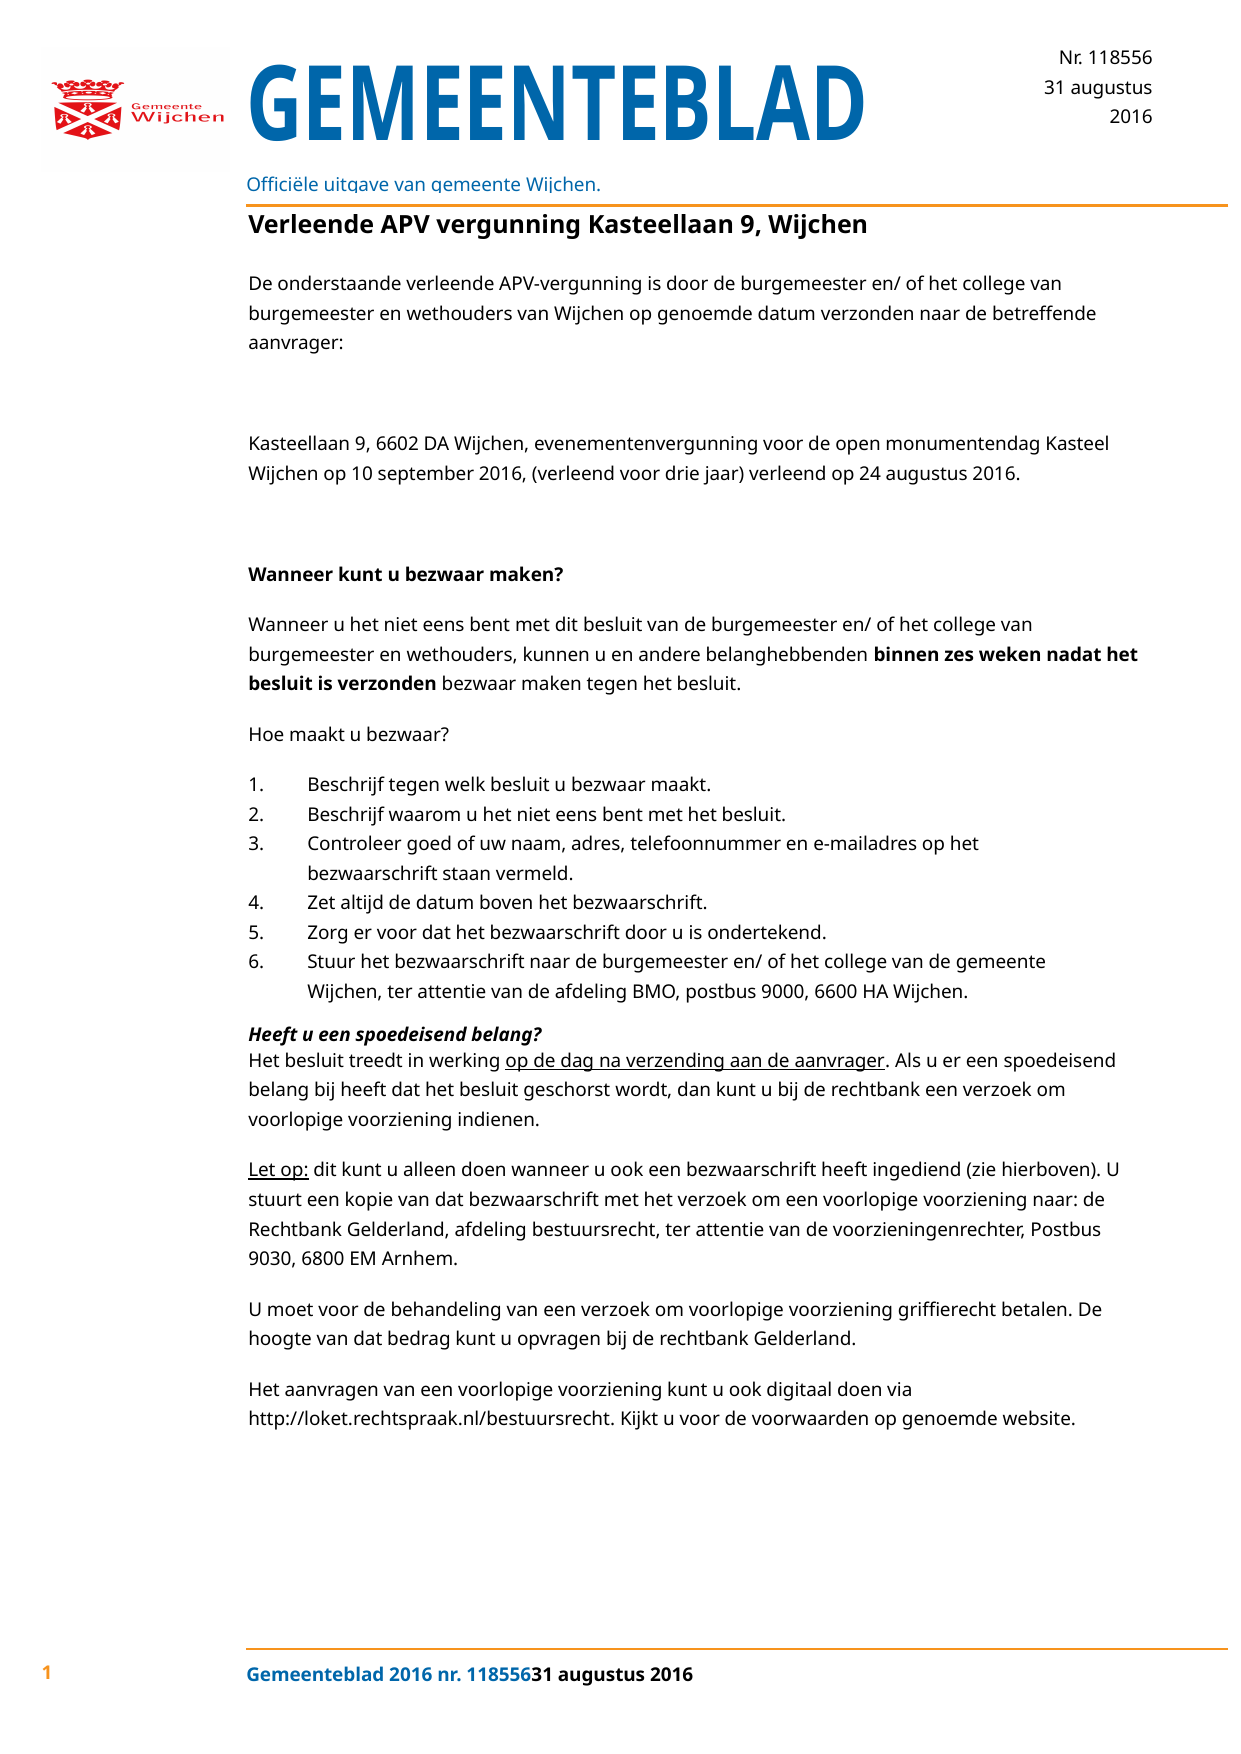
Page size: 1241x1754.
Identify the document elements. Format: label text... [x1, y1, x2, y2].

text Wanneer u het niet eens bent met dit besluit van de burgemeester en/ of het college van burgemeester en wethouders, kunnen u en andere belanghebbenden binnen zes weken nadat het besluit is verzonden bezwaar maken tegen het besluit. [248, 611, 1152, 696]
text Let op: dit kunt u alleen doen wanneer u ook een bezwaarschrift heeft ingediend (zie hierboven). U stuurt een kopie van dat bezwaarschrift met het verzoek om een voorlopige voorziening naar: de Rechtbank Gelderland, afdeling bestuursrecht, ter attentie van de voorzieningenrechter, Postbus 9030, 6800 EM Arnhem. [248, 1157, 1152, 1271]
picture [41, 47, 231, 172]
text Verleende APV vergunning Kasteellaan 9, Wijchen [248, 207, 1152, 241]
text Het aanvragen van een voorlopige voorziening kunt u ook digitaal doen via http://loket.rechtspraak.nl/bestuursrecht. Kijkt u voor de voorwaarden op genoemde website. [248, 1376, 1152, 1431]
list Beschrijf waarom u het niet eens bent met het besluit. [248, 801, 1152, 826]
text Hoe maakt u bezwaar? [248, 721, 1152, 746]
text Kasteellaan 9, 6602 DA Wijchen, evenementenvergunning voor de open monumentendag Kasteel Wijchen op 10 september 2016, (verleend voor drie jaar) verleend op 24 augustus 2016. [248, 430, 1152, 486]
list Zet altijd de datum boven het bezwaarschrift. [248, 889, 1152, 915]
list Controleer goed of uw naam, adres, telefoonnummer en e-mailadres op het [248, 830, 1152, 856]
text U moet voor de behandeling van een verzoek om voorlopige voorziening griffierecht betalen. De hoogte van dat bedrag kunt u opvragen bij de rechtbank Gelderland. [248, 1296, 1152, 1351]
text De onderstaande verleende APV-vergunning is door de burgemeester en/ of het college van burgemeester en wethouders van Wijchen op genoemde datum verzonden naar de betreffende aanvrager: [248, 270, 1152, 355]
text Heeft u een spoedeisend belang? [248, 1021, 1152, 1047]
text Wanneer kunt u bezwaar maken? [248, 561, 1152, 586]
list Wijchen, ter attentie van de afdeling BMO, postbus 9000, 6600 HA Wijchen. [248, 978, 1152, 1004]
list Beschrijf tegen welk besluit u bezwaar maakt. [248, 771, 1152, 797]
list bezwaarschrift staan vermeld. [248, 860, 1152, 886]
list Zorg er voor dat het bezwaarschrift door u is ondertekend. [248, 919, 1152, 945]
text Het besluit treedt in werking op de dag na verzending aan de aanvrager. Als u er een spoedeisend belang bij heeft dat het besluit geschorst wordt, dan kunt u bij de rechtbank een verzoek om voorlopige voorziening indienen. [248, 1047, 1152, 1132]
list Stuur het bezwaarschrift naar de burgemeester en/ of het college van de gemeente [248, 949, 1152, 974]
